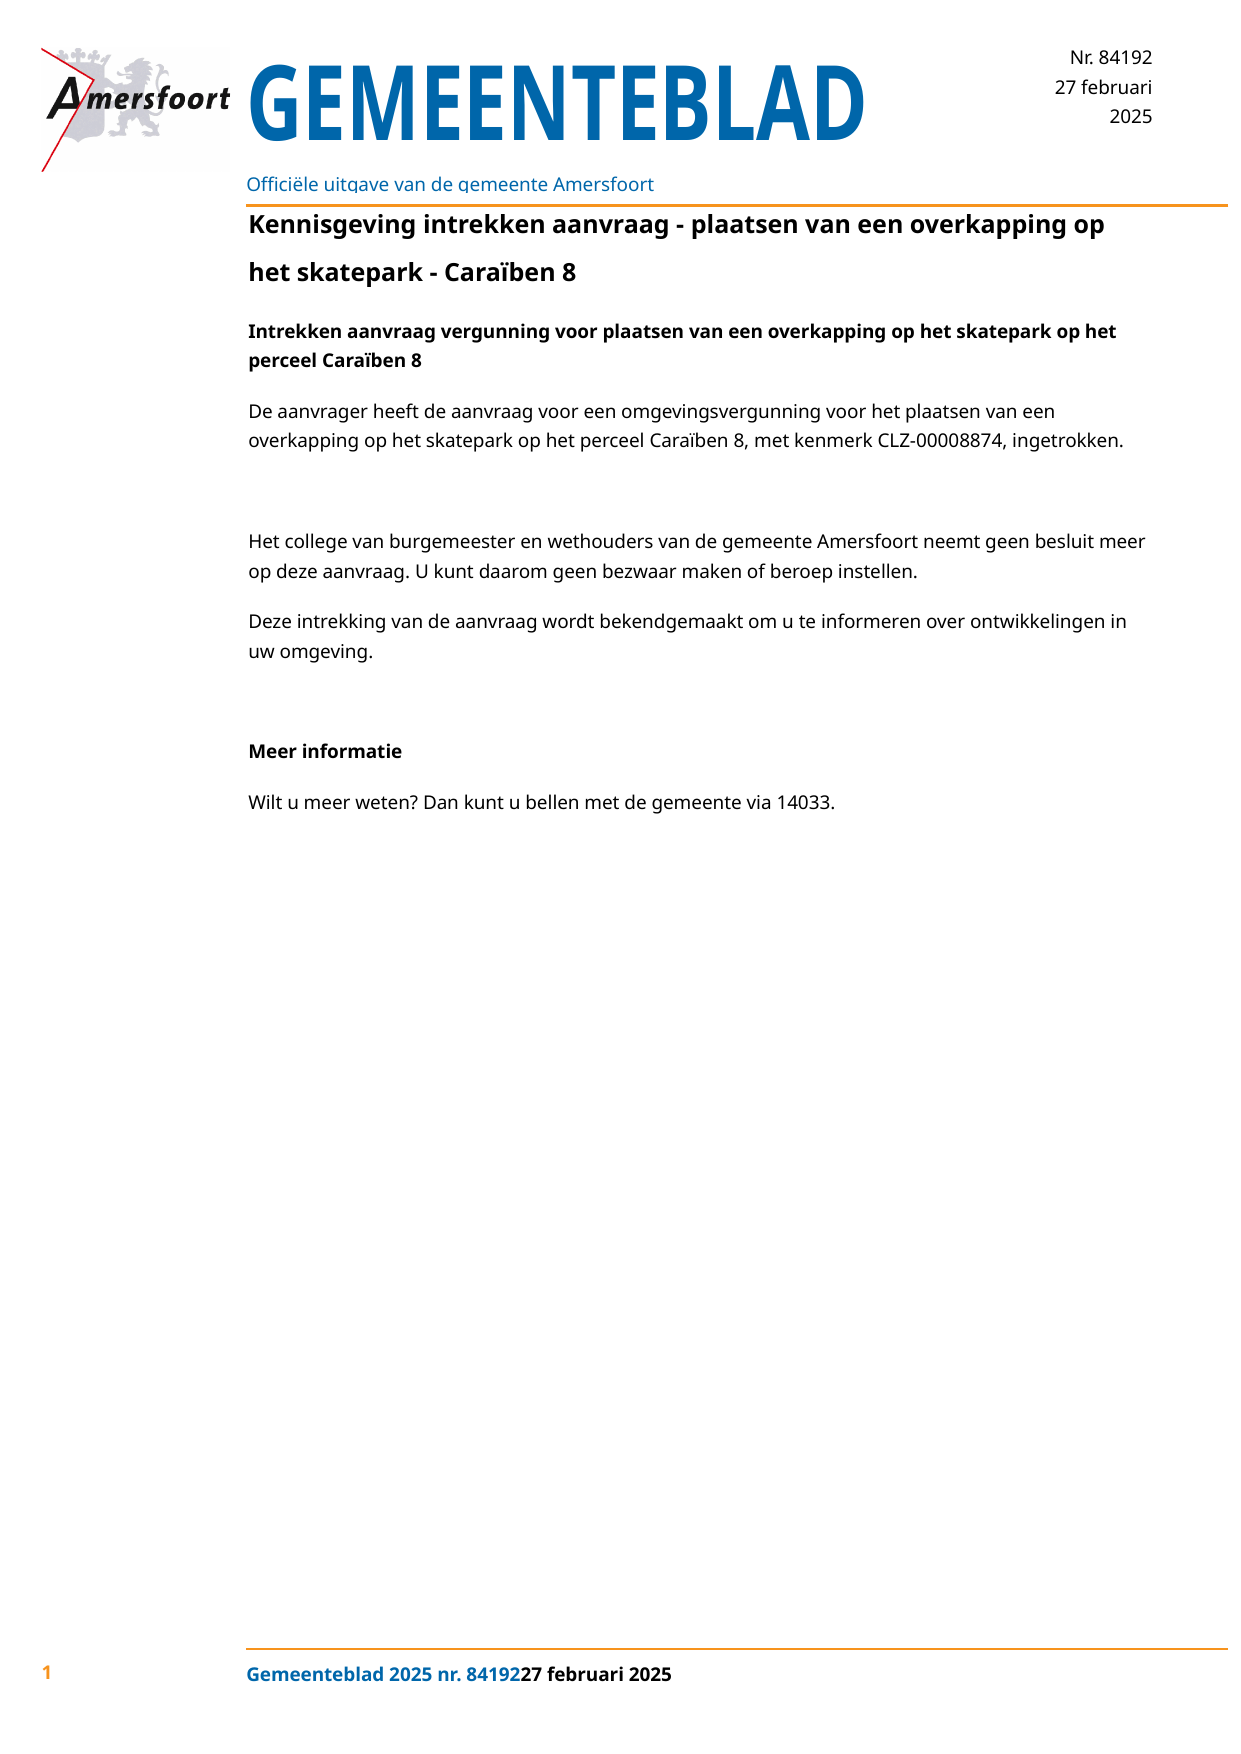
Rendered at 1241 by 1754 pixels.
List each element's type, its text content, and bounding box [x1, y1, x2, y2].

text Het college van burgemeester en wethouders van de gemeente Amersfoort neemt geen besluit meer op deze aanvraag. U kunt daarom geen bezwaar maken of beroep instellen. [248, 528, 1152, 584]
text Intrekken aanvraag vergunning voor plaatsen van een overkapping op het skatepark op het perceel Caraïben 8 [248, 318, 1152, 373]
text Kennisgeving intrekken aanvraag - plaatsen van een overkapping op het skatepark - Caraïben 8 [248, 207, 1152, 288]
picture [41, 47, 231, 172]
text De aanvrager heeft de aanvraag voor een omgevingsvergunning voor het plaatsen van een overkapping op het skatepark op het perceel Caraïben 8, met kenmerk CLZ-00008874, ingetrokken. [248, 398, 1152, 453]
text Wilt u meer weten? Dan kunt u bellen met de gemeente via 14033. [248, 789, 1152, 815]
text Meer informatie [248, 739, 1152, 764]
text Deze intrekking van de aanvraag wordt bekendgemaakt om u te informeren over ontwikkelingen in uw omgeving. [248, 608, 1152, 664]
